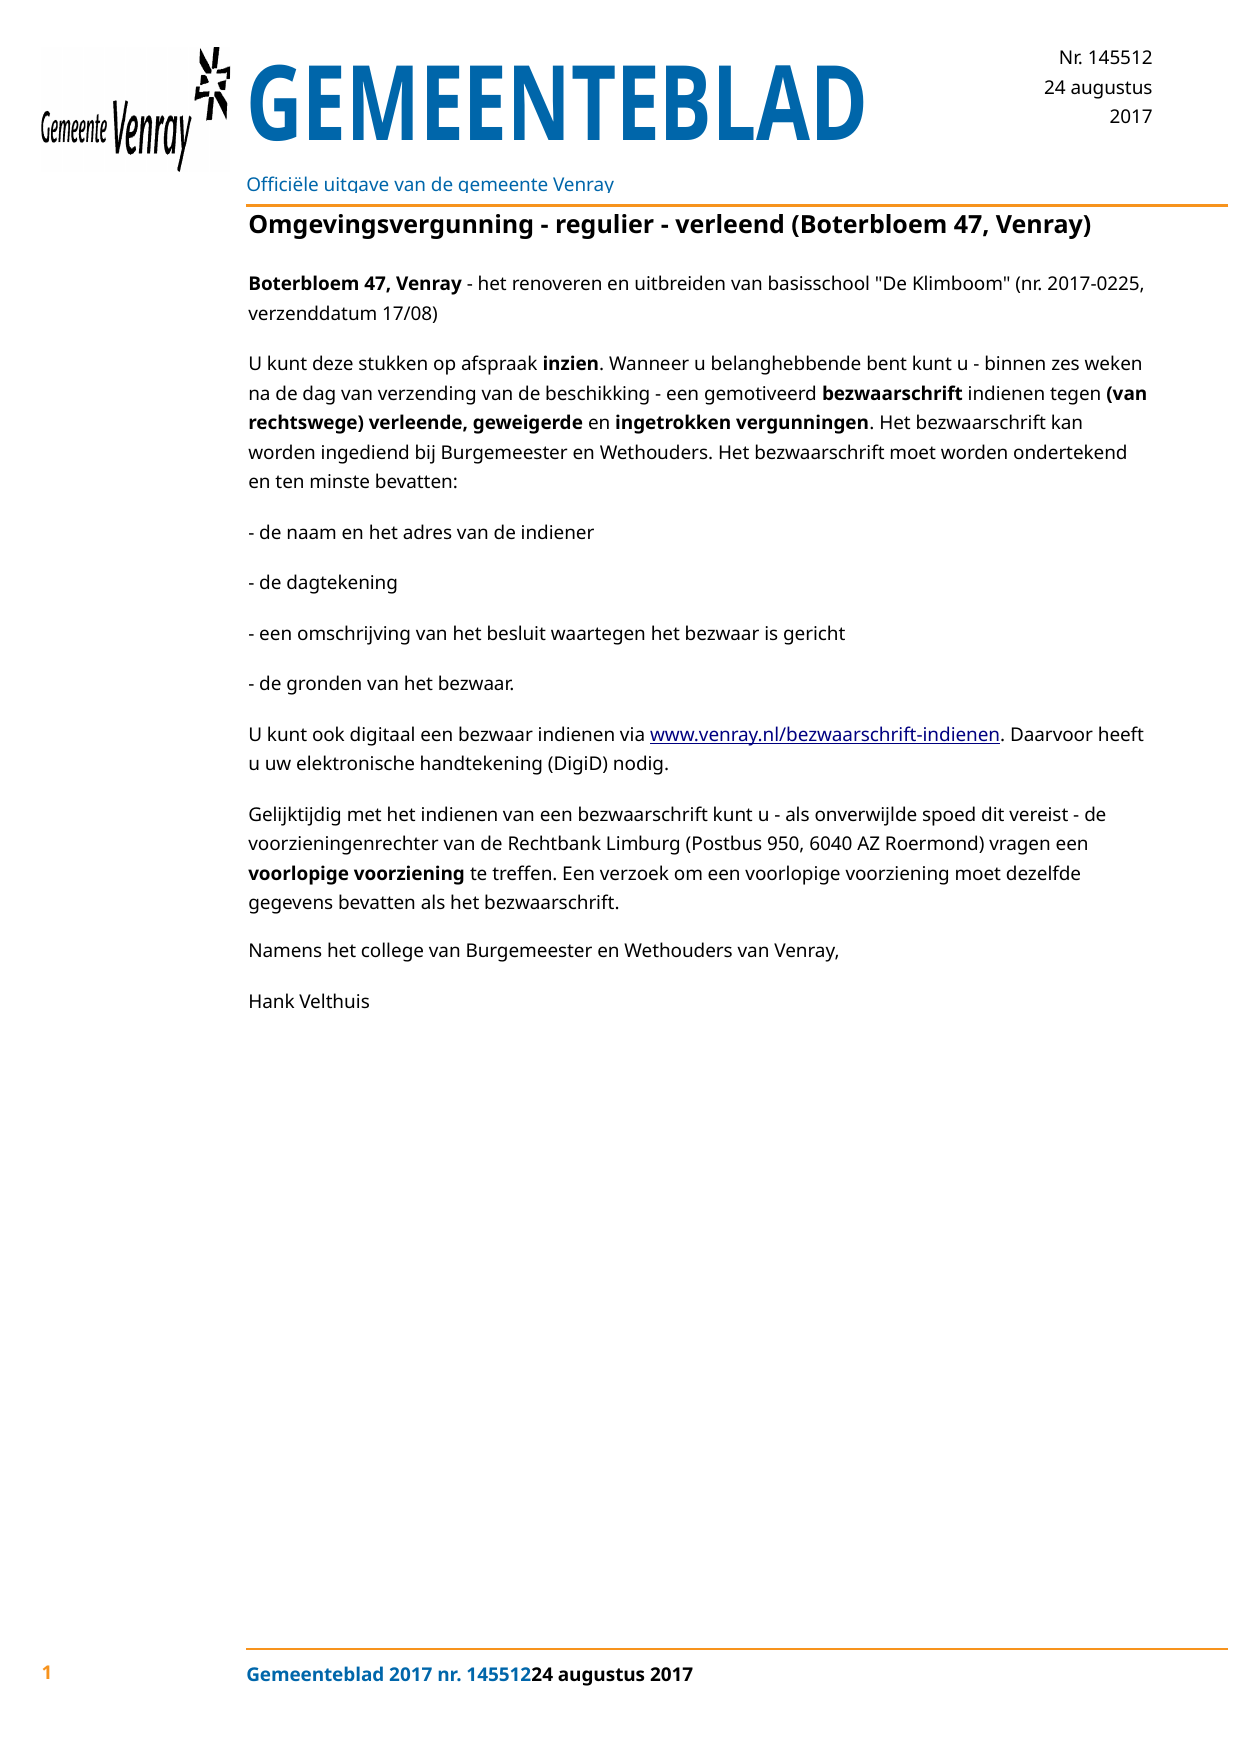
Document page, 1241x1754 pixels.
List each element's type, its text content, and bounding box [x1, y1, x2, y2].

text U kunt ook digitaal een bezwaar indienen via www.venray.nl/bezwaarschrift-indienen. Daarvoor heeft u uw elektronische handtekening (DigiD) nodig. [248, 721, 1152, 776]
text - de gronden van het bezwaar. [248, 670, 1152, 696]
text - een omschrijving van het besluit waartegen het bezwaar is gericht [248, 620, 1152, 646]
text Namens het college van Burgemeester en Wethouders van Venray, [248, 937, 1152, 963]
text - de naam en het adres van de indiener [248, 519, 1152, 545]
text - de dagtekening [248, 569, 1152, 595]
text Hank Velthuis [248, 989, 1152, 1014]
text Gelijktijdig met het indienen van een bezwaarschrift kunt u - als onverwijlde spoed dit vereist - de voorzieningenrechter van de Rechtbank Limburg (Postbus 950, 6040 AZ Roermond) vragen een voorlopige voorziening te treffen. Een verzoek om een voorlopige voorziening moet dezelfde gegevens bevatten als het bezwaarschrift. [248, 801, 1152, 915]
text U kunt deze stukken op afspraak inzien. Wanneer u belanghebbende bent kunt u - binnen zes weken na de dag van verzending van de beschikking - een gemotiveerd bezwaarschrift indienen tegen (van rechtswege) verleende, geweigerde en ingetrokken vergunningen. Het bezwaarschrift kan worden ingediend bij Burgemeester en Wethouders. Het bezwaarschrift moet worden ondertekend en ten minste bevatten: [248, 350, 1152, 494]
picture [41, 47, 231, 172]
text Boterbloem 47, Venray - het renoveren en uitbreiden van basisschool "De Klimboom" (nr. 2017-0225, verzenddatum 17/08) [248, 270, 1152, 326]
text Omgevingsvergunning - regulier - verleend (Boterbloem 47, Venray) [248, 207, 1152, 241]
